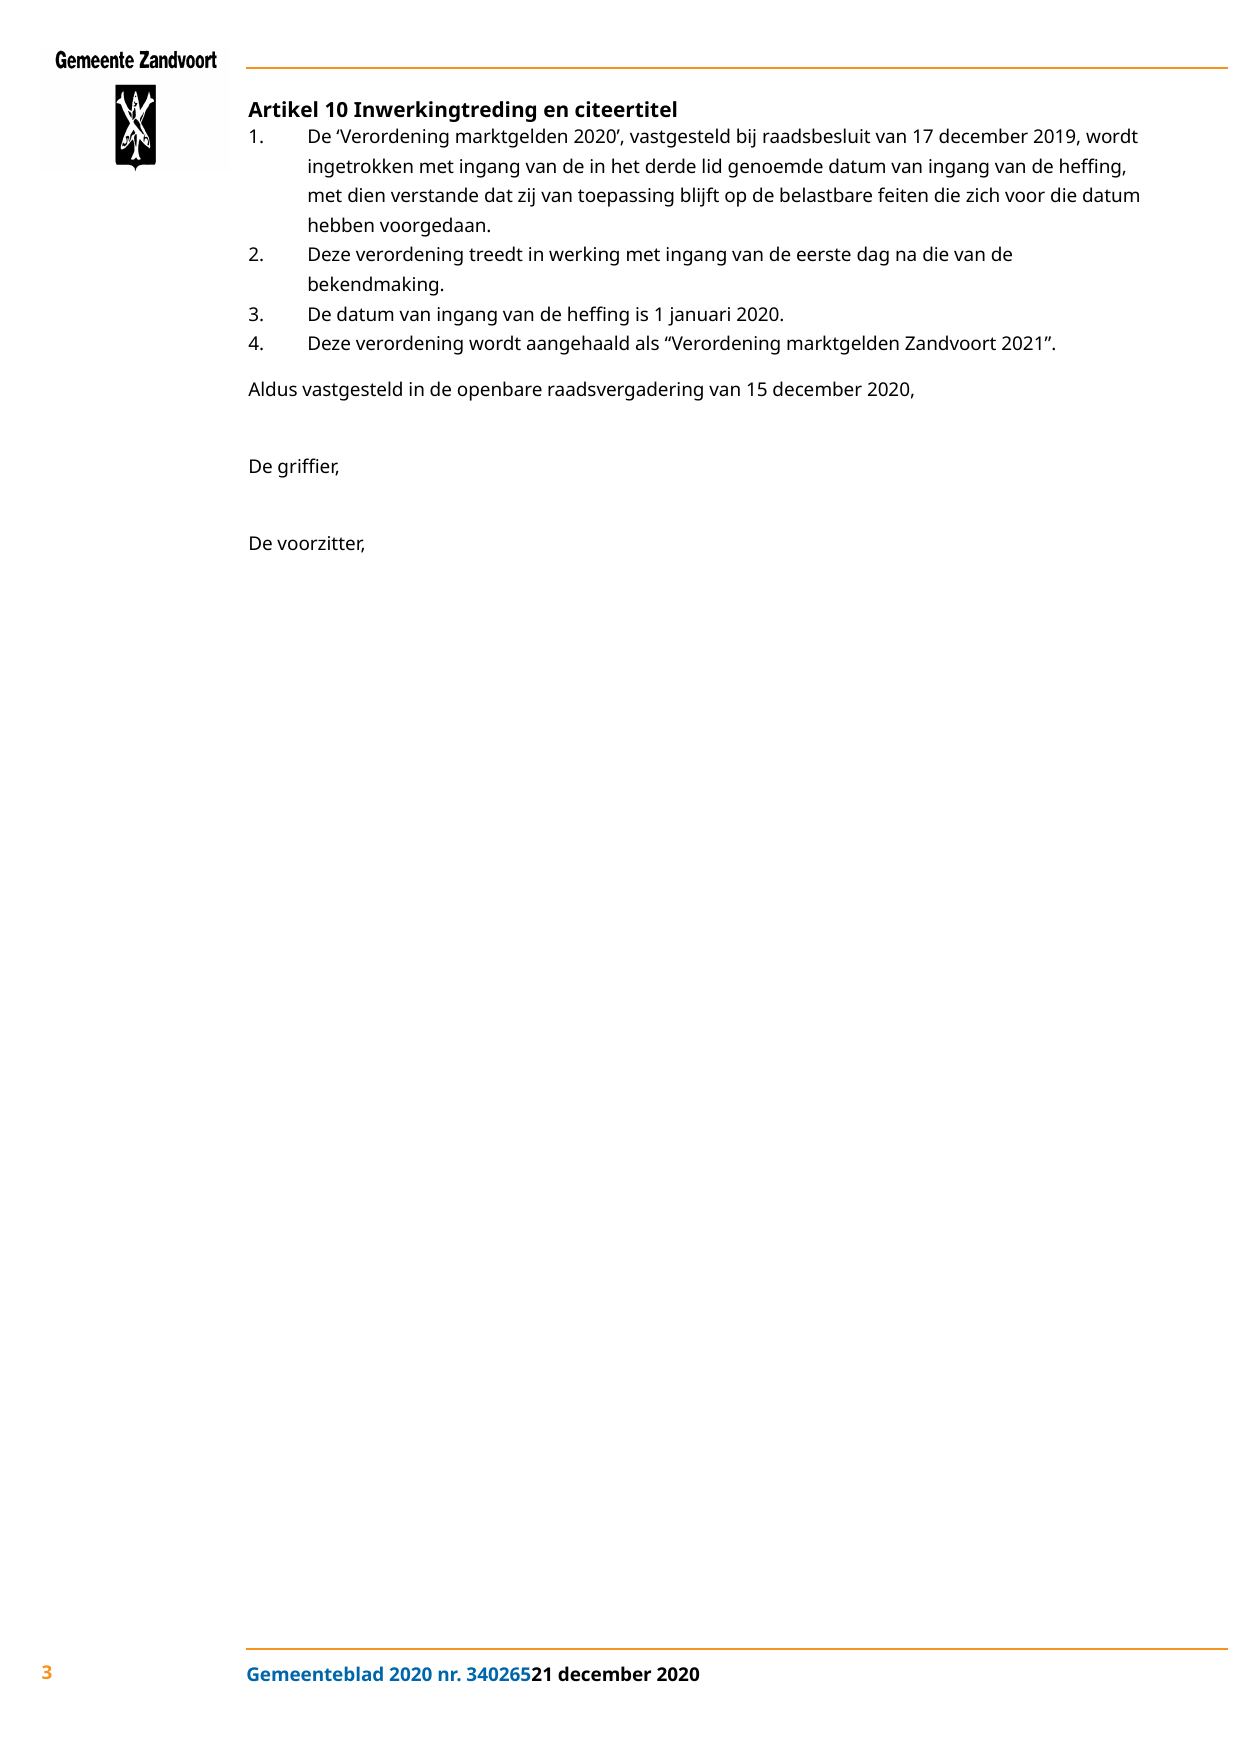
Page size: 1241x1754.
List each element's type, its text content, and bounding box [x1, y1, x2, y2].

list De datum van ingang van de heffing is 1 januari 2020. [248, 301, 1152, 326]
text De voorzitter, [248, 530, 1152, 556]
text Aldus vastgesteld in de openbare raadsvergadering van 15 december 2020, [248, 376, 1152, 402]
list Deze verordening wordt aangehaald als “Verordening marktgelden Zandvoort 2021”. [248, 330, 1152, 356]
text Artikel 10 Inwerkingtreding en citeertitel [248, 95, 1152, 123]
list De ‘Verordening marktgelden 2020’, vastgesteld bij raadsbesluit van 17 december 2019, wordt ingetrokken met ingang van de in het derde lid genoemde datum van ingang van de heffing, met dien verstande dat zij van toepassing blijft op de belastbare feiten die zich voor die datum hebben voorgedaan. [248, 123, 1152, 238]
text De griffier, [248, 453, 1152, 479]
list Deze verordening treedt in werking met ingang van de eerste dag na die van de bekendmaking. [248, 242, 1152, 297]
picture [41, 47, 231, 172]
